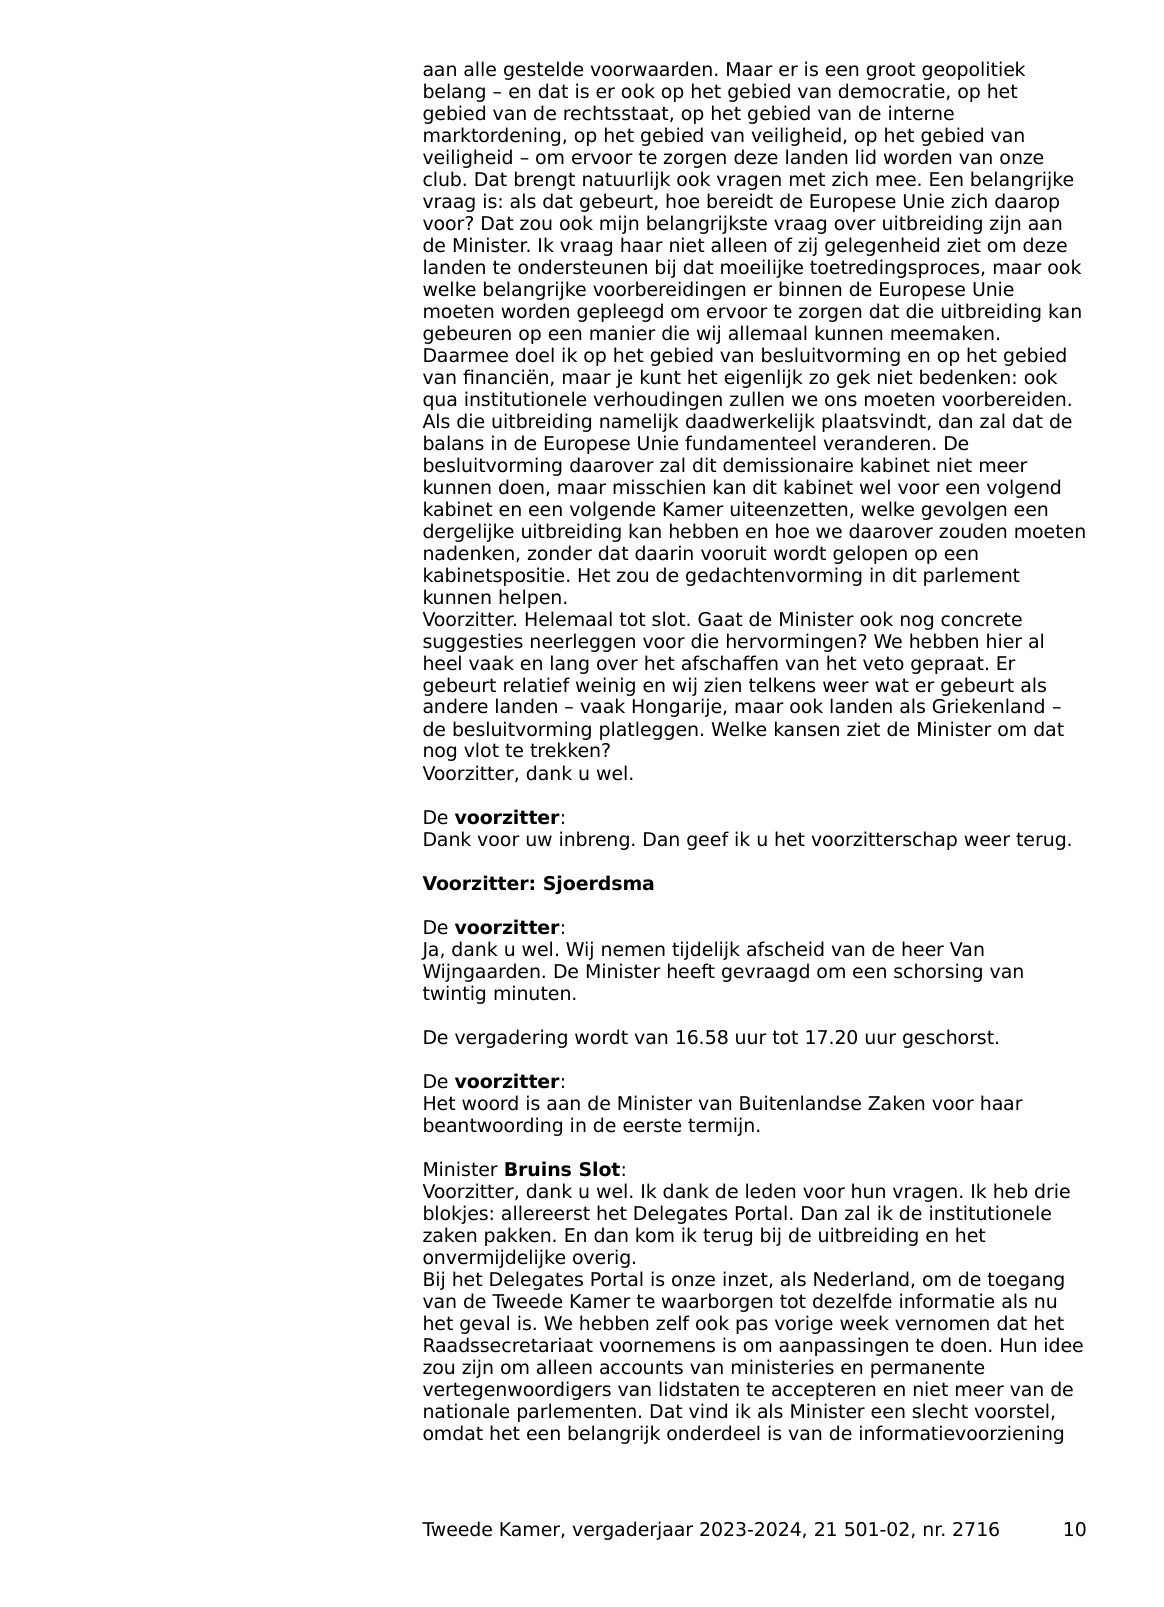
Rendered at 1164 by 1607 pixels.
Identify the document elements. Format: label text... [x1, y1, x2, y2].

text Minister Bruins Slot: [422, 1159, 1087, 1181]
text Het woord is aan de Minister van Buitenlandse Zaken voor haar beantwoording in de eerste termijn. [422, 1093, 1087, 1137]
text Bij het Delegates Portal is onze inzet, als Nederland, om de toegang van de Tweede Kamer te waarborgen tot dezelfde informatie als nu het geval is. We hebben zelf ook pas vorige week vernomen dat het Raadssecretariaat voornemens is om aanpassingen te doen. Hun idee zou zijn om alleen accounts van ministeries en permanente vertegenwoordigers van lidstaten te accepteren en niet meer van de nationale parlementen. Dat vind ik als Minister een slecht voorstel, omdat het een belangrijk onderdeel is van de informatievoorziening [422, 1269, 1087, 1445]
text Voorzitter, dank u wel. [422, 762, 1087, 784]
text De voorzitter: [422, 917, 1087, 939]
subtitle Voorzitter: Sjoerdsma [422, 873, 1087, 895]
text Ja, dank u wel. Wij nemen tijdelijk afscheid van de heer Van Wijngaarden. De Minister heeft gevraagd om een schorsing van twintig minuten. [422, 939, 1087, 1005]
text Voorzitter. Helemaal tot slot. Gaat de Minister ook nog concrete suggesties neerleggen voor die hervormingen? We hebben hier al heel vaak en lang over het afschaffen van het veto gepraat. Er gebeurt relatief weinig en wij zien telkens weer wat er gebeurt als andere landen – vaak Hongarije, maar ook landen als Griekenland – de besluitvorming platleggen. Welke kansen ziet de Minister om dat nog vlot te trekken? [422, 608, 1087, 762]
text De voorzitter: [422, 1071, 1087, 1093]
text De voorzitter: [422, 807, 1087, 828]
text Dank voor uw inbreng. Dan geef ik u het voorzitterschap weer terug. [422, 828, 1087, 851]
text aan alle gestelde voorwaarden. Maar er is een groot geopolitiek belang – en dat is er ook op het gebied van democratie, op het gebied van de rechtsstaat, op het gebied van de interne marktordening, op het gebied van veiligheid, op het gebied van veiligheid – om ervoor te zorgen deze landen lid worden van onze club. Dat brengt natuurlijk ook vragen met zich mee. Een belangrijke vraag is: als dat gebeurt, hoe bereidt de Europese Unie zich daarop voor? Dat zou ook mijn belangrijkste vraag over uitbreiding zijn aan de Minister. Ik vraag haar niet alleen of zij gelegenheid ziet om deze landen te ondersteunen bij dat moeilijke toetredingsproces, maar ook welke belangrijke voorbereidingen er binnen de Europese Unie moeten worden gepleegd om ervoor te zorgen dat die uitbreiding kan gebeuren op een manier die wij allemaal kunnen meemaken. Daarmee doel ik op het gebied van besluitvorming en op het gebied van financiën, maar je kunt het eigenlijk zo gek niet bedenken: ook qua institutionele verhoudingen zullen we ons moeten voorbereiden. Als die uitbreiding namelijk daadwerkelijk plaatsvindt, dan zal dat de balans in de Europese Unie fundamenteel veranderen. De besluitvorming daarover zal dit demissionaire kabinet niet meer kunnen doen, maar misschien kan dit kabinet wel voor een volgend kabinet en een volgende Kamer uiteenzetten, welke gevolgen een dergelijke uitbreiding kan hebben en hoe we daarover zouden moeten nadenken, zonder dat daarin vooruit wordt gelopen op een kabinetspositie. Het zou de gedachtenvorming in dit parlement kunnen helpen. [422, 59, 1087, 608]
text Voorzitter, dank u wel. Ik dank de leden voor hun vragen. Ik heb drie blokjes: allereerst het Delegates Portal. Dan zal ik de institutionele zaken pakken. En dan kom ik terug bij de uitbreiding en het onvermijdelijke overig. [422, 1181, 1087, 1269]
text De vergadering wordt van 16.58 uur tot 17.20 uur geschorst. [422, 1027, 1087, 1049]
